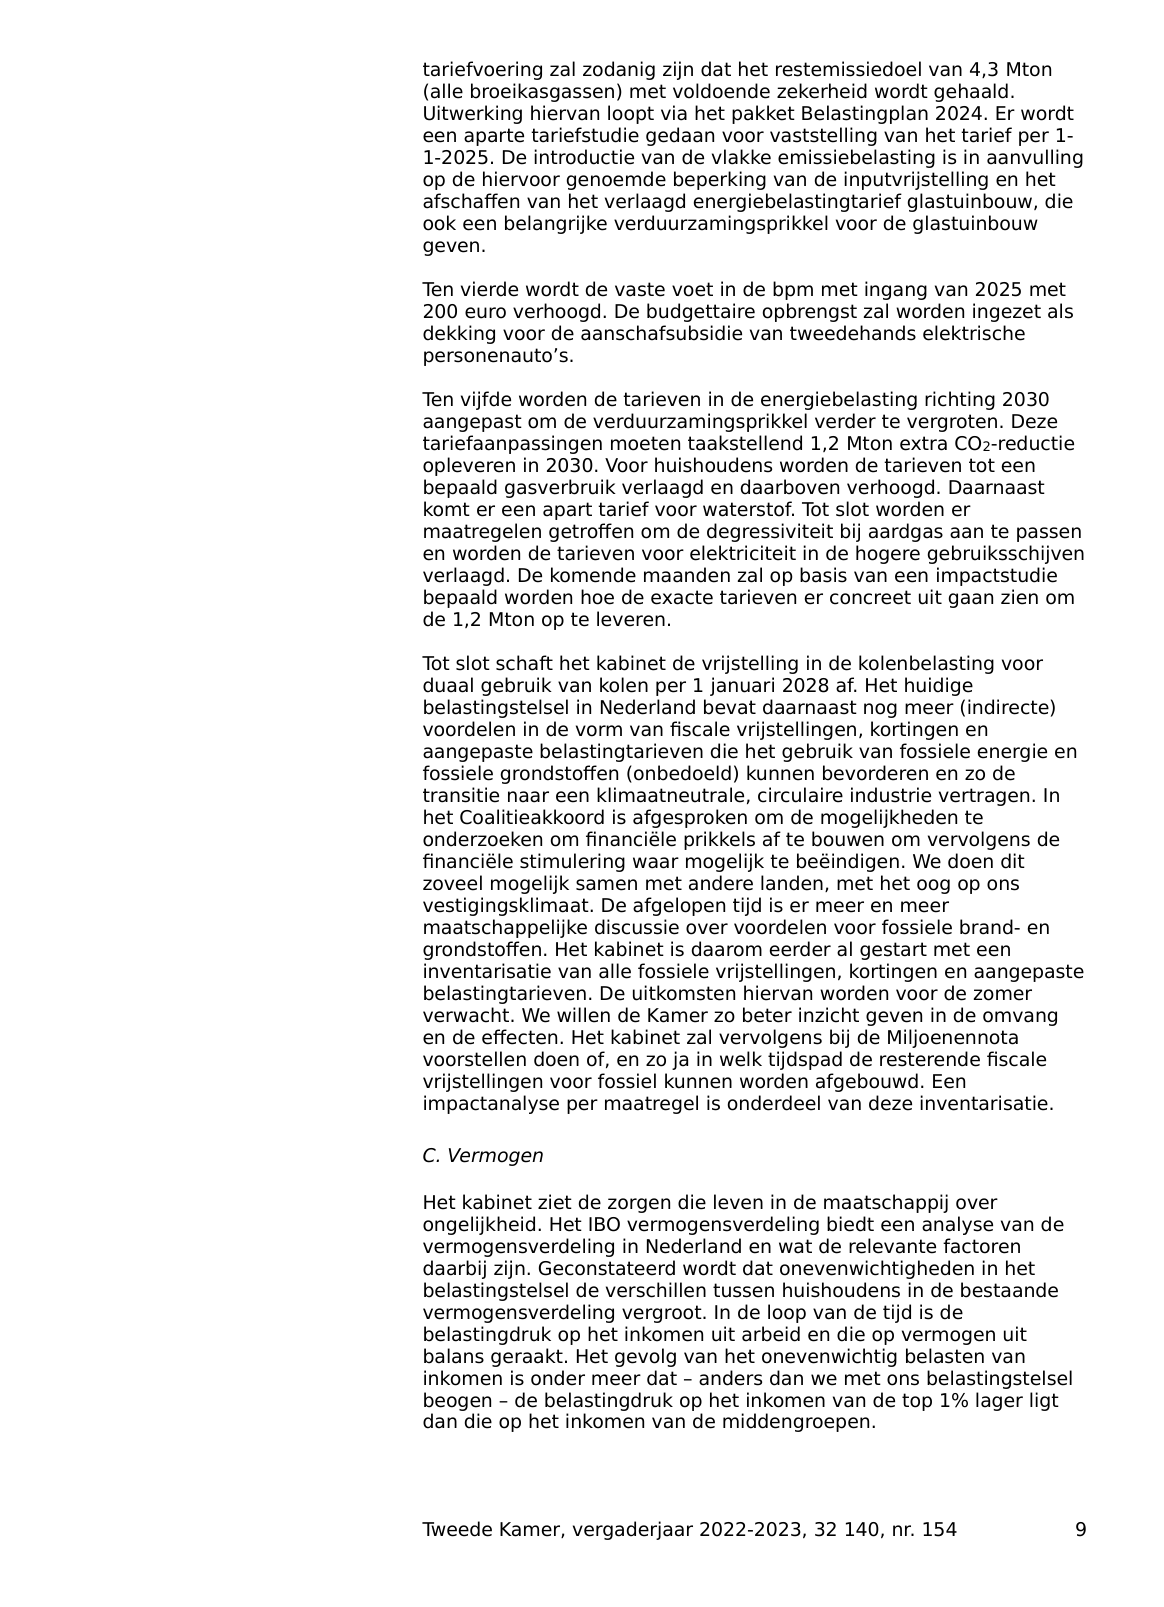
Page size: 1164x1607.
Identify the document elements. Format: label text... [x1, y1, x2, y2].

text Tot slot schaft het kabinet de vrijstelling in de kolenbelasting voor duaal gebruik van kolen per 1 januari 2028 af. Het huidige belastingstelsel in Nederland bevat daarnaast nog meer (indirecte) voordelen in de vorm van fiscale vrijstellingen, kortingen en aangepaste belastingtarieven die het gebruik van fossiele energie en fossiele grondstoffen (onbedoeld) kunnen bevorderen en zo de transitie naar een klimaatneutrale, circulaire industrie vertragen. In het Coalitieakkoord is afgesproken om de mogelijkheden te onderzoeken om financiële prikkels af te bouwen om vervolgens de financiële stimulering waar mogelijk te beëindigen. We doen dit zoveel mogelijk samen met andere landen, met het oog op ons vestigingsklimaat. De afgelopen tijd is er meer en meer maatschappelijke discussie over voordelen voor fossiele brand- en grondstoffen. Het kabinet is daarom eerder al gestart met een inventarisatie van alle fossiele vrijstellingen, kortingen en aangepaste belastingtarieven. De uitkomsten hiervan worden voor de zomer verwacht. We willen de Kamer zo beter inzicht geven in de omvang en de effecten. Het kabinet zal vervolgens bij de Miljoenennota voorstellen doen of, en zo ja in welk tijdspad de resterende fiscale vrijstellingen voor fossiel kunnen worden afgebouwd. Een impactanalyse per maatregel is onderdeel van deze inventarisatie. [422, 653, 1087, 1115]
text tariefvoering zal zodanig zijn dat het restemissiedoel van 4,3 Mton (alle broeikasgassen) met voldoende zekerheid wordt gehaald. Uitwerking hiervan loopt via het pakket Belastingplan 2024. Er wordt een aparte tariefstudie gedaan voor vaststelling van het tarief per 1-1-2025. De introductie van de vlakke emissiebelasting is in aanvulling op de hiervoor genoemde beperking van de inputvrijstelling en het afschaffen van het verlaagd energiebelastingtarief glastuinbouw, die ook een belangrijke verduurzamingsprikkel voor de glastuinbouw geven. [422, 59, 1087, 257]
text Ten vijfde worden de tarieven in de energiebelasting richting 2030 aangepast om de verduurzamingsprikkel verder te vergroten. Deze tariefaanpassingen moeten taakstellend 1,2 Mton extra CO2-reductie opleveren in 2030. Voor huishoudens worden de tarieven tot een bepaald gasverbruik verlaagd en daarboven verhoogd. Daarnaast komt er een apart tarief voor waterstof. Tot slot worden er maatregelen getroffen om de degressiviteit bij aardgas aan te passen en worden de tarieven voor elektriciteit in de hogere gebruiksschijven verlaagd. De komende maanden zal op basis van een impactstudie bepaald worden hoe de exacte tarieven er concreet uit gaan zien om de 1,2 Mton op te leveren. [422, 389, 1087, 631]
text Het kabinet ziet de zorgen die leven in de maatschappij over ongelijkheid. Het IBO vermogensverdeling biedt een analyse van de vermogensverdeling in Nederland en wat de relevante factoren daarbij zijn. Geconstateerd wordt dat onevenwichtigheden in het belastingstelsel de verschillen tussen huishoudens in de bestaande vermogensverdeling vergroot. In de loop van de tijd is de belastingdruk op het inkomen uit arbeid en die op vermogen uit balans geraakt. Het gevolg van het onevenwichtig belasten van inkomen is onder meer dat – anders dan we met ons belastingstelsel beogen – de belastingdruk op het inkomen van de top 1% lager ligt dan die op het inkomen van de middengroepen. [422, 1192, 1087, 1433]
subtitle C. Vermogen [422, 1145, 1087, 1167]
text Ten vierde wordt de vaste voet in de bpm met ingang van 2025 met 200 euro verhoogd. De budgettaire opbrengst zal worden ingezet als dekking voor de aanschafsubsidie van tweedehands elektrische personenauto’s. [422, 279, 1087, 367]
